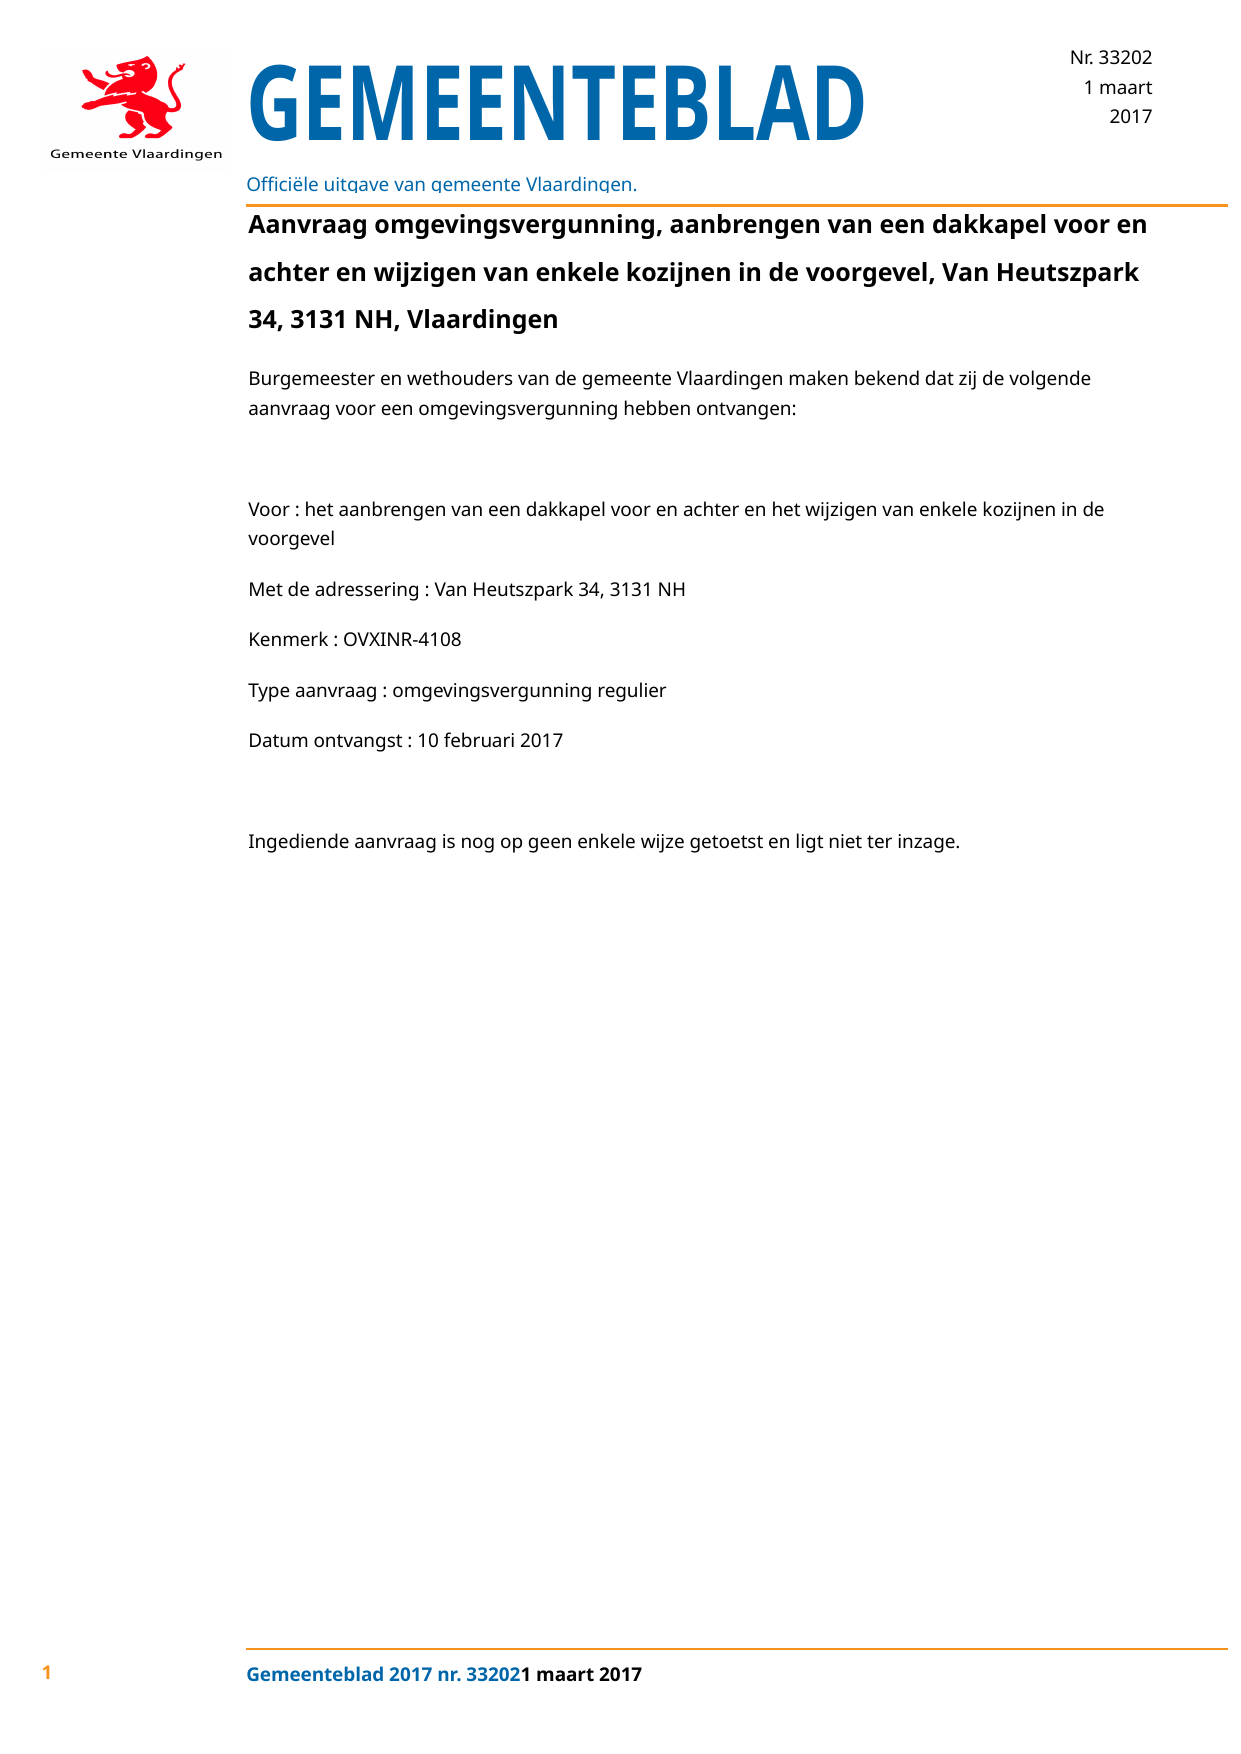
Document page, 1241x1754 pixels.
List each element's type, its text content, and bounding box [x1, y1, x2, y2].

text Datum ontvangst : 10 februari 2017 [248, 727, 1152, 753]
text Ingediende aanvraag is nog op geen enkele wijze getoetst en ligt niet ter inzage. [248, 828, 1152, 854]
text Met de adressering : Van Heutszpark 34, 3131 NH [248, 576, 1152, 602]
text Voor : het aanbrengen van een dakkapel voor en achter en het wijzigen van enkele kozijnen in de voorgevel [248, 496, 1152, 551]
text Burgemeester en wethouders van de gemeente Vlaardingen maken bekend dat zij de volgende aanvraag voor een omgevingsvergunning hebben ontvangen: [248, 366, 1152, 421]
text Aanvraag omgevingsvergunning, aanbrengen van een dakkapel voor en achter en wijzigen van enkele kozijnen in de voorgevel, Van Heutszpark 34, 3131 NH, Vlaardingen [248, 207, 1152, 336]
text Type aanvraag : omgevingsvergunning regulier [248, 677, 1152, 702]
picture [41, 47, 231, 172]
text Kenmerk : OVXINR-4108 [248, 626, 1152, 652]
